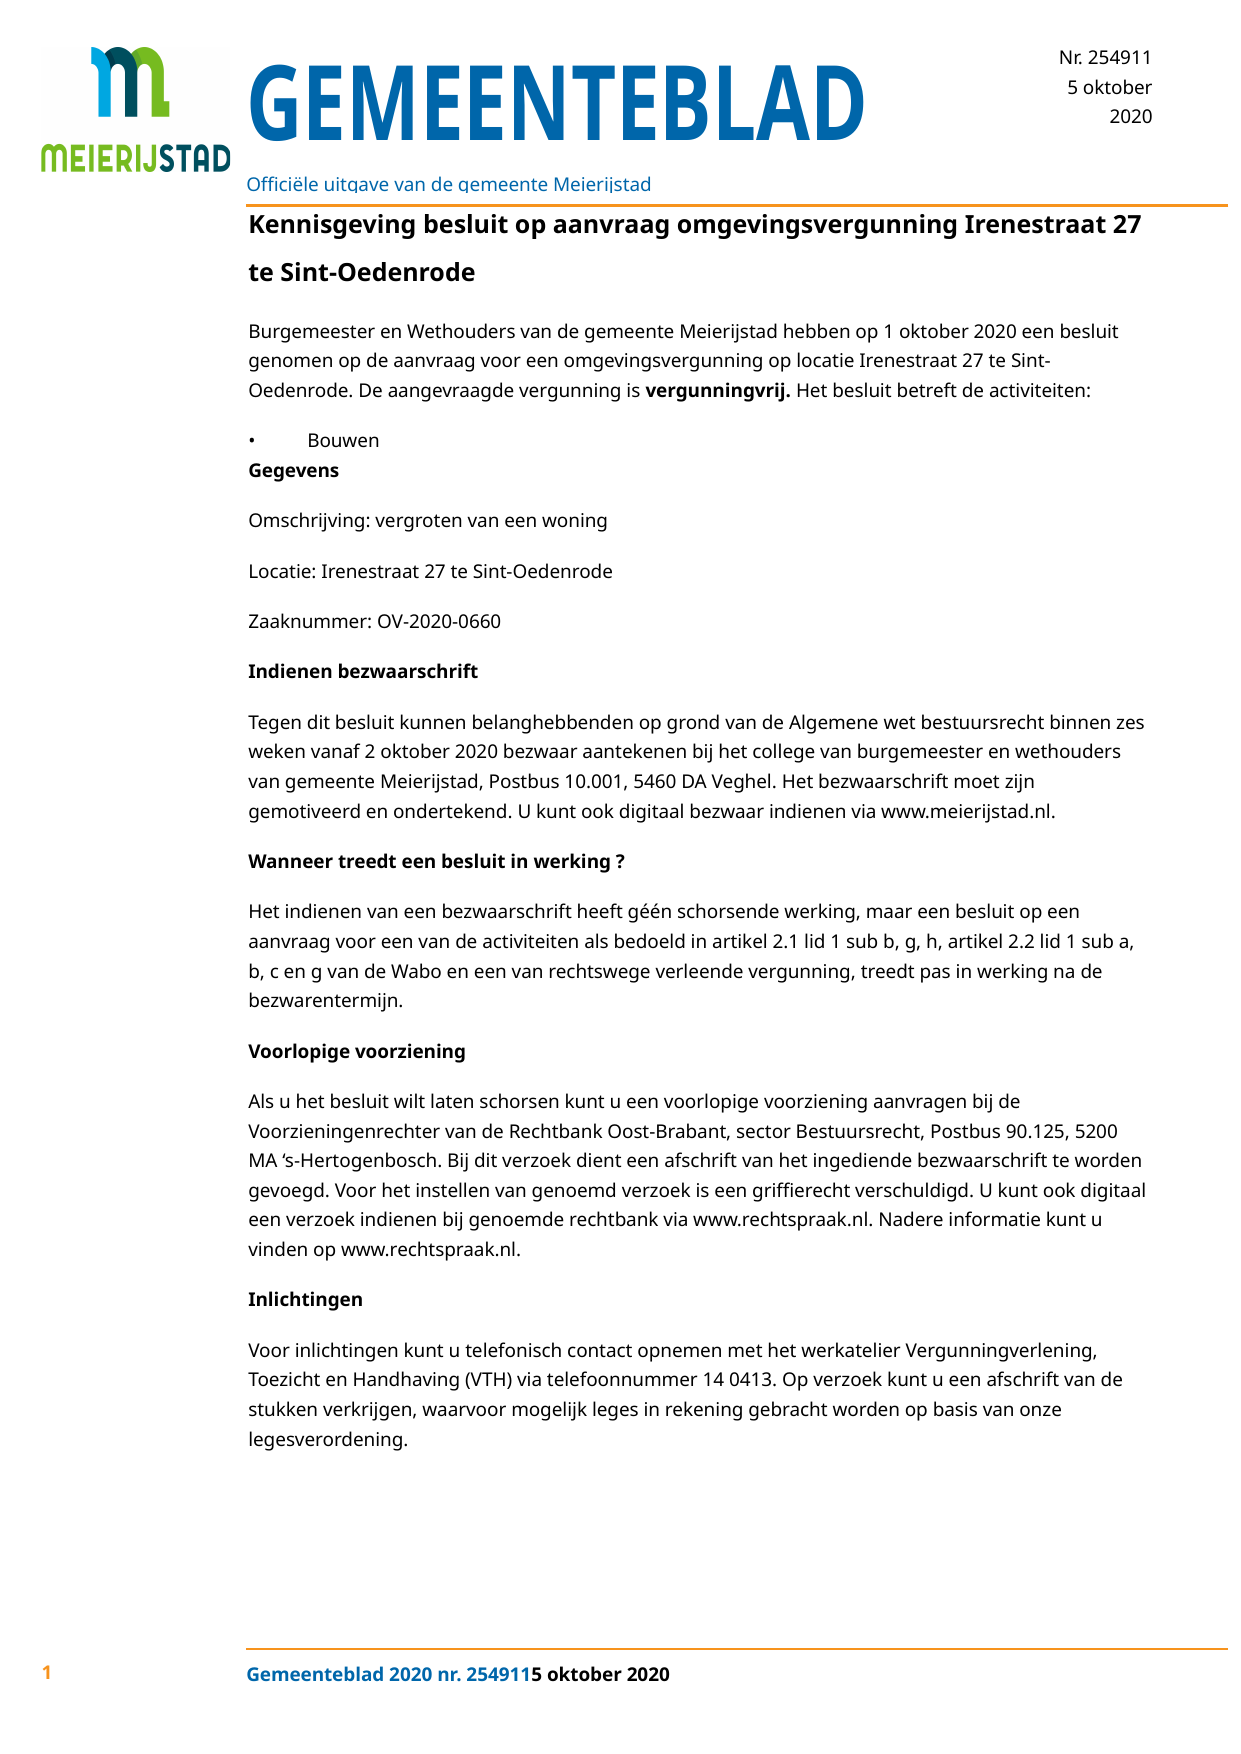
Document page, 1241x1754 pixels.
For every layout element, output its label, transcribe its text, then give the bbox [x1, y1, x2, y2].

text Burgemeester en Wethouders van de gemeente Meierijstad hebben op 1 oktober 2020 een besluit genomen op de aanvraag voor een omgevingsvergunning op locatie Irenestraat 27 te Sint-Oedenrode. De aangevraagde vergunning is vergunningvrij. Het besluit betreft de activiteiten: [248, 318, 1152, 403]
text Locatie: Irenestraat 27 te Sint-Oedenrode [248, 558, 1152, 584]
text Als u het besluit wilt laten schorsen kunt u een voorlopige voorziening aanvragen bij de Voorzieningenrechter van de Rechtbank Oost-Brabant, sector Bestuursrecht, Postbus 90.125, 5200 MA ‘s-Hertogenbosch. Bij dit verzoek dient een afschrift van het ingediende bezwaarschrift te worden gevoegd. Voor het instellen van genoemd verzoek is een griffierecht verschuldigd. U kunt ook digitaal een verzoek indienen bij genoemde rechtbank via www.rechtspraak.nl. Nadere informatie kunt u vinden op www.rechtspraak.nl. [248, 1088, 1152, 1262]
text Wanneer treedt een besluit in werking ? [248, 848, 1152, 874]
picture [41, 47, 231, 172]
text Voor inlichtingen kunt u telefonisch contact opnemen met het werkatelier Vergunningverlening, Toezicht en Handhaving (VTH) via telefoonnummer 14 0413. Op verzoek kunt u een afschrift van de stukken verkrijgen, waarvoor mogelijk leges in rekening gebracht worden op basis van onze legesverordening. [248, 1337, 1152, 1452]
text Zaaknummer: OV-2020-0660 [248, 608, 1152, 634]
list Bouwen [248, 427, 1152, 453]
text Gegevens [248, 457, 1152, 483]
text Inlichtingen [248, 1287, 1152, 1312]
text Kennisgeving besluit op aanvraag omgevingsvergunning Irenestraat 27 te Sint-Oedenrode [248, 207, 1152, 288]
text Indienen bezwaarschrift [248, 659, 1152, 684]
text Tegen dit besluit kunnen belanghebbenden op grond van de Algemene wet bestuursrecht binnen zes weken vanaf 2 oktober 2020 bezwaar aantekenen bij het college van burgemeester en wethouders van gemeente Meierijstad, Postbus 10.001, 5460 DA Veghel. Het bezwaarschrift moet zijn gemotiveerd en ondertekend. U kunt ook digitaal bezwaar indienen via www.meierijstad.nl. [248, 709, 1152, 824]
text Omschrijving: vergroten van een woning [248, 507, 1152, 533]
text Voorlopige voorziening [248, 1038, 1152, 1064]
text Het indienen van een bezwaarschrift heeft géén schorsende werking, maar een besluit op een aanvraag voor een van de activiteiten als bedoeld in artikel 2.1 lid 1 sub b, g, h, artikel 2.2 lid 1 sub a, b, c en g van de Wabo en een van rechtswege verleende vergunning, treedt pas in werking na de bezwarentermijn. [248, 899, 1152, 1013]
